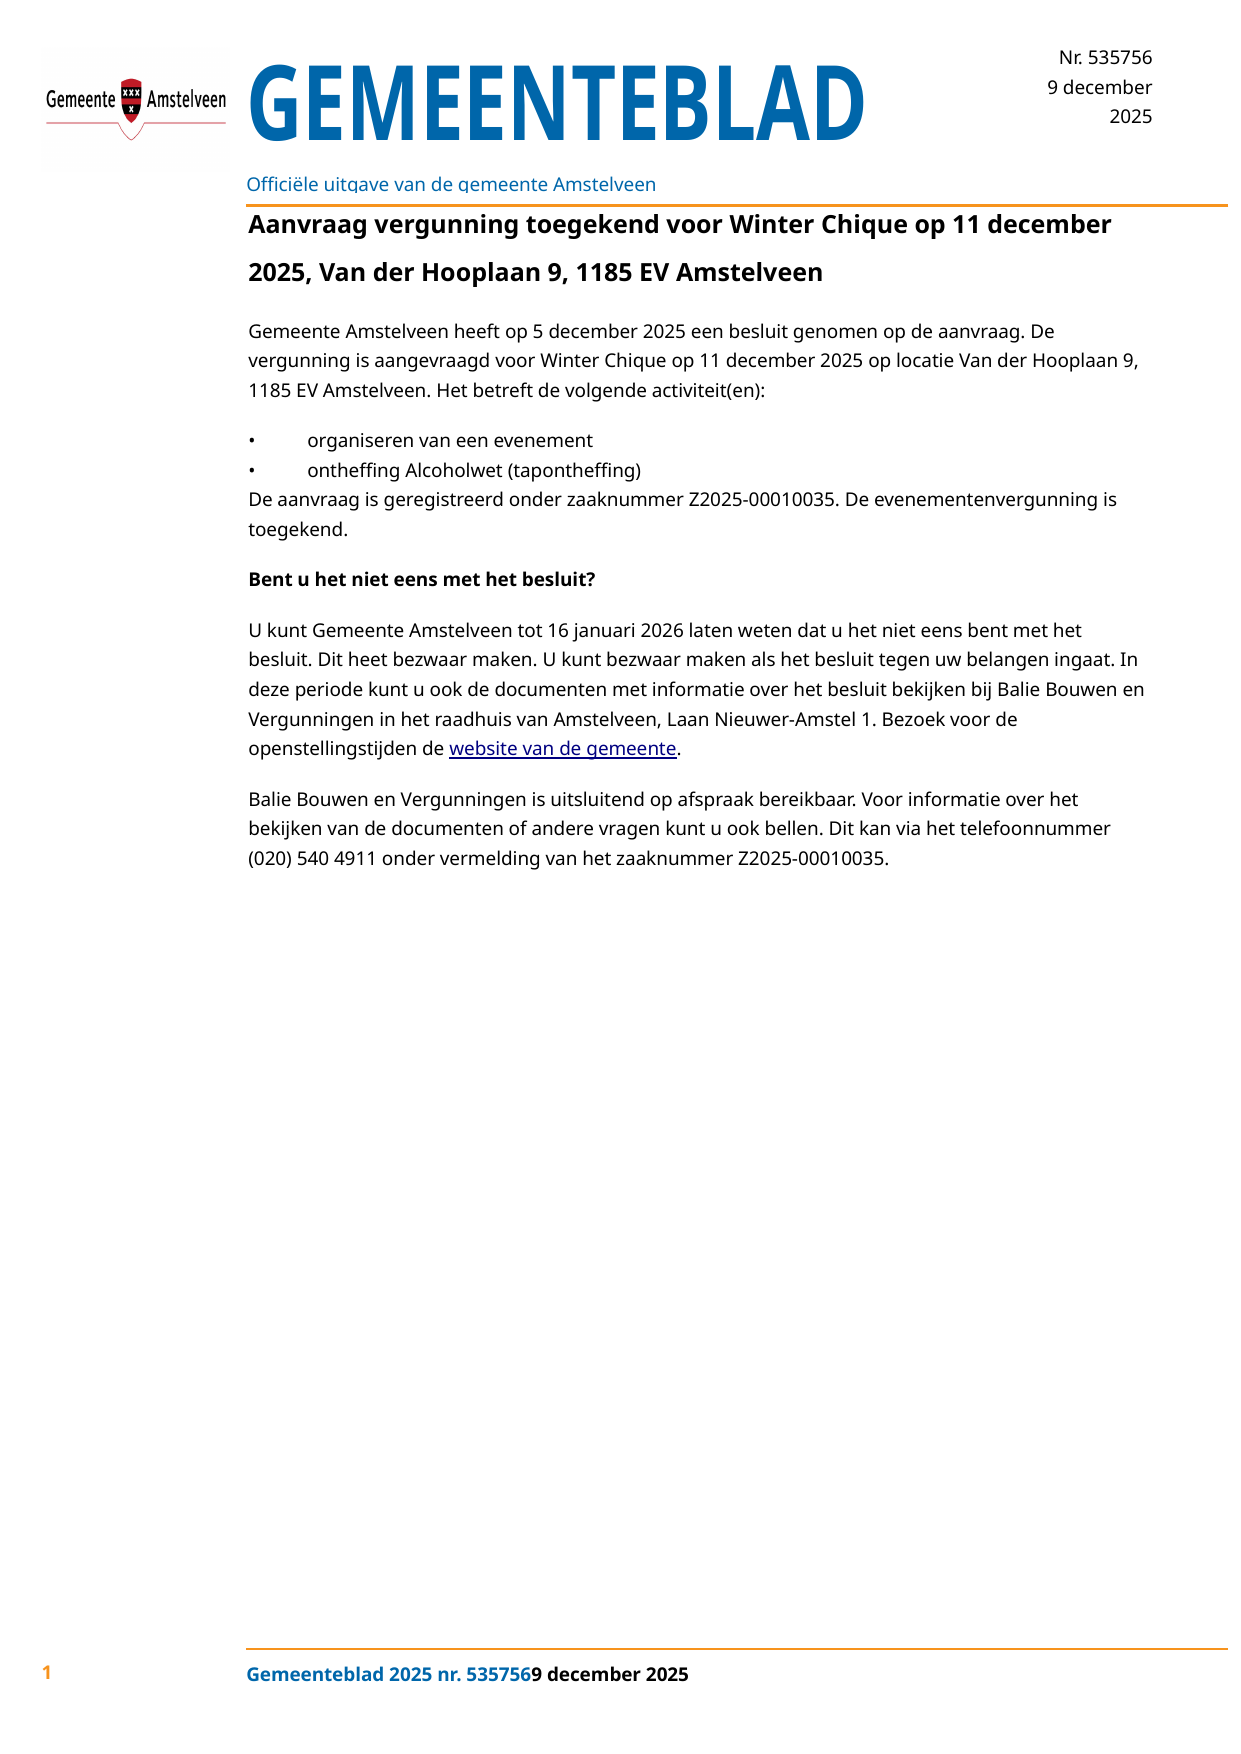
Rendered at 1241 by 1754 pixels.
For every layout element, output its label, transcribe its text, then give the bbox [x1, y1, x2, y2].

text Balie Bouwen en Vergunningen is uitsluitend op afspraak bereikbaar. Voor informatie over het bekijken van de documenten of andere vragen kunt u ook bellen. Dit kan via het telefoonnummer (020) 540 4911 onder vermelding van het zaaknummer Z2025-00010035. [248, 786, 1152, 871]
text De aanvraag is geregistreerd onder zaaknummer Z2025-00010035. De evenementenvergunning is toegekend. [248, 487, 1152, 542]
text U kunt Gemeente Amstelveen tot 16 januari 2026 laten weten dat u het niet eens bent met het besluit. Dit heet bezwaar maken. U kunt bezwaar maken als het besluit tegen uw belangen ingaat. In deze periode kunt u ook de documenten met informatie over het besluit bekijken bij Balie Bouwen en Vergunningen in het raadhuis van Amstelveen, Laan Nieuwer-Amstel 1. Bezoek voor de openstellingstijden de website van de gemeente. [248, 617, 1152, 761]
text Gemeente Amstelveen heeft op 5 december 2025 een besluit genomen op de aanvraag. De vergunning is aangevraagd voor Winter Chique op 11 december 2025 op locatie Van der Hooplaan 9, 1185 EV Amstelveen. Het betreft de volgende activiteit(en): [248, 318, 1152, 403]
picture [41, 47, 231, 172]
list ontheffing Alcoholwet (tapontheffing) [248, 457, 1152, 483]
text Bent u het niet eens met het besluit? [248, 567, 1152, 592]
text Aanvraag vergunning toegekend voor Winter Chique op 11 december 2025, Van der Hooplaan 9, 1185 EV Amstelveen [248, 207, 1152, 288]
list organiseren van een evenement [248, 427, 1152, 453]
